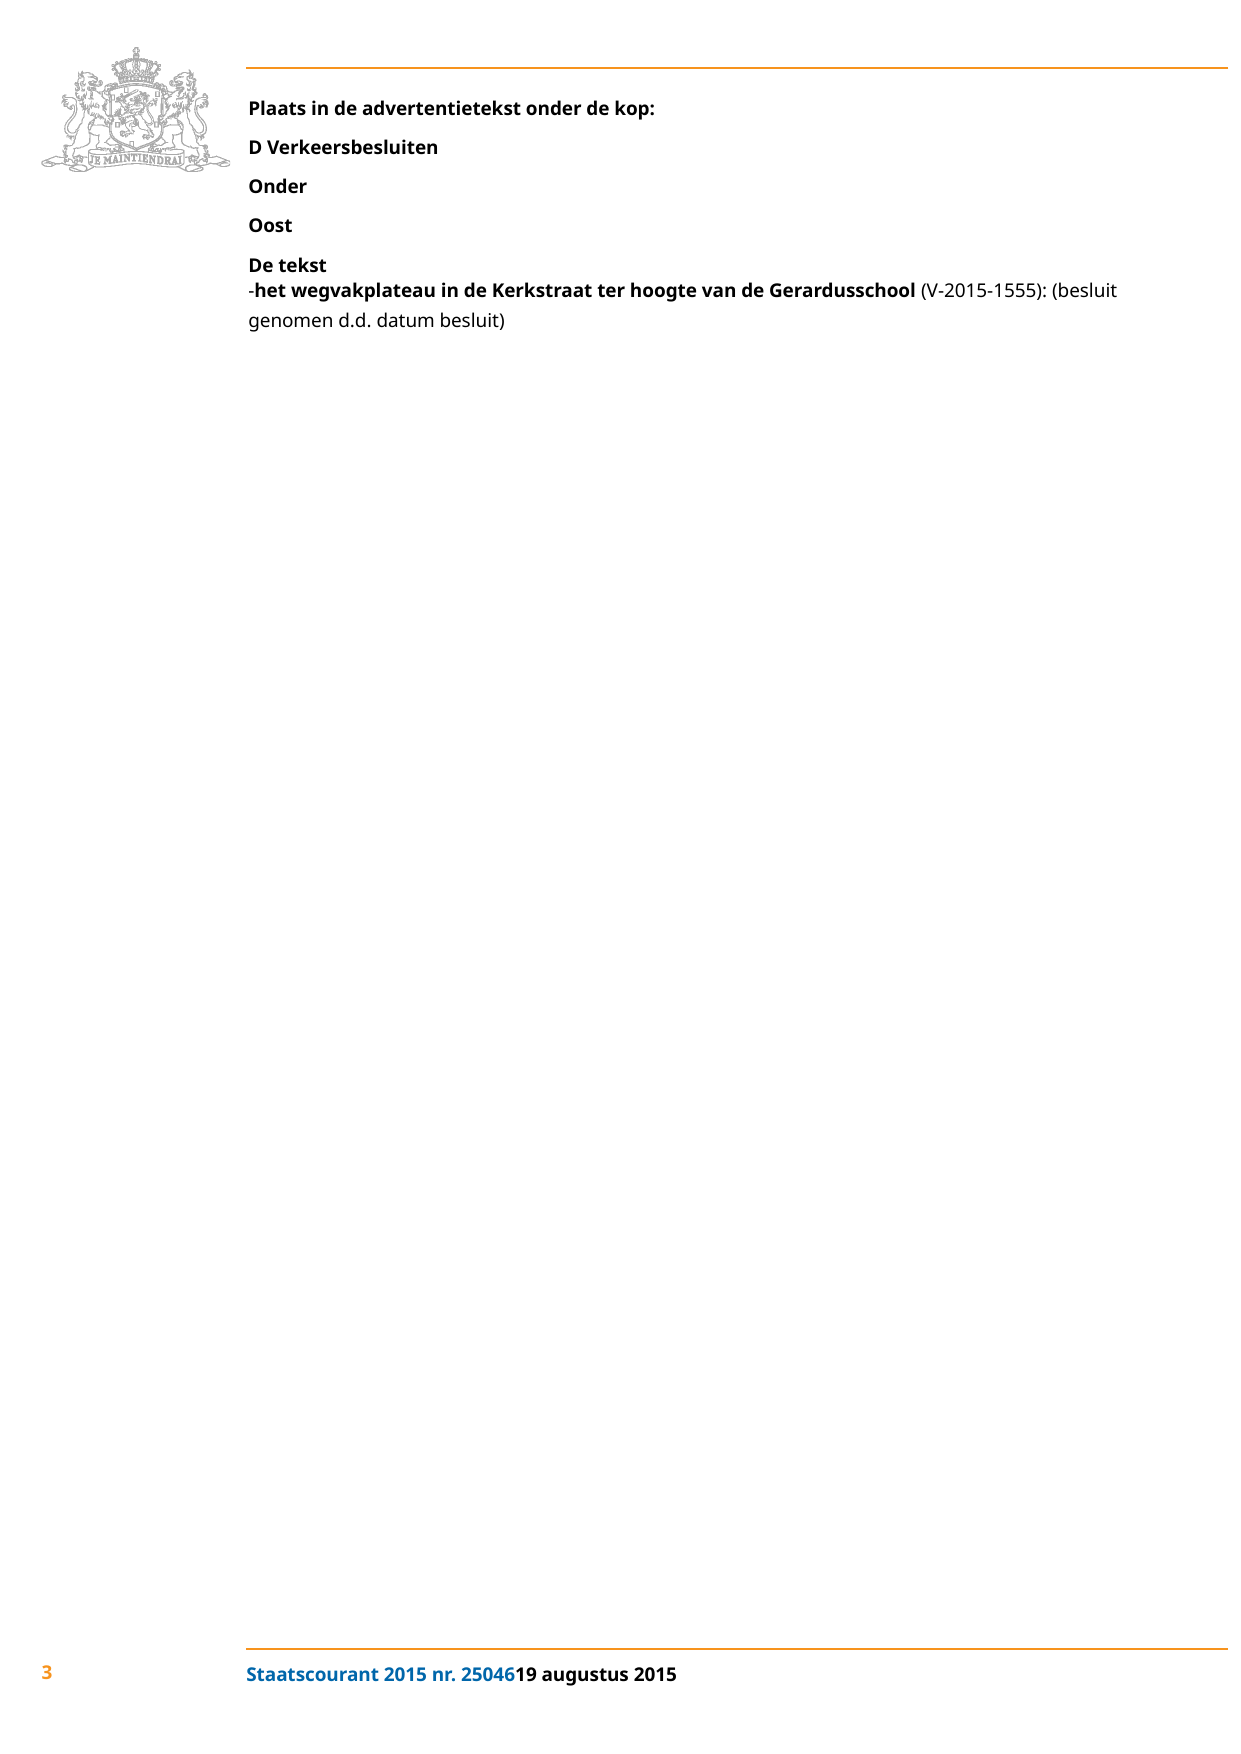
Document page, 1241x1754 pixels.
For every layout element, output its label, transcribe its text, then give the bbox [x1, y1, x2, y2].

text Oost [248, 213, 1152, 238]
picture [41, 47, 231, 172]
text Plaats in de advertentietekst onder de kop: [248, 95, 1152, 121]
text D Verkeersbesluiten [248, 134, 1152, 160]
text -het wegvakplateau in de Kerkstraat ter hoogte van de Gerardusschool (V-2015-1555): (besluit genomen d.d. datum besluit) [248, 278, 1152, 333]
text Onder [248, 173, 1152, 199]
text De tekst [248, 252, 1152, 278]
